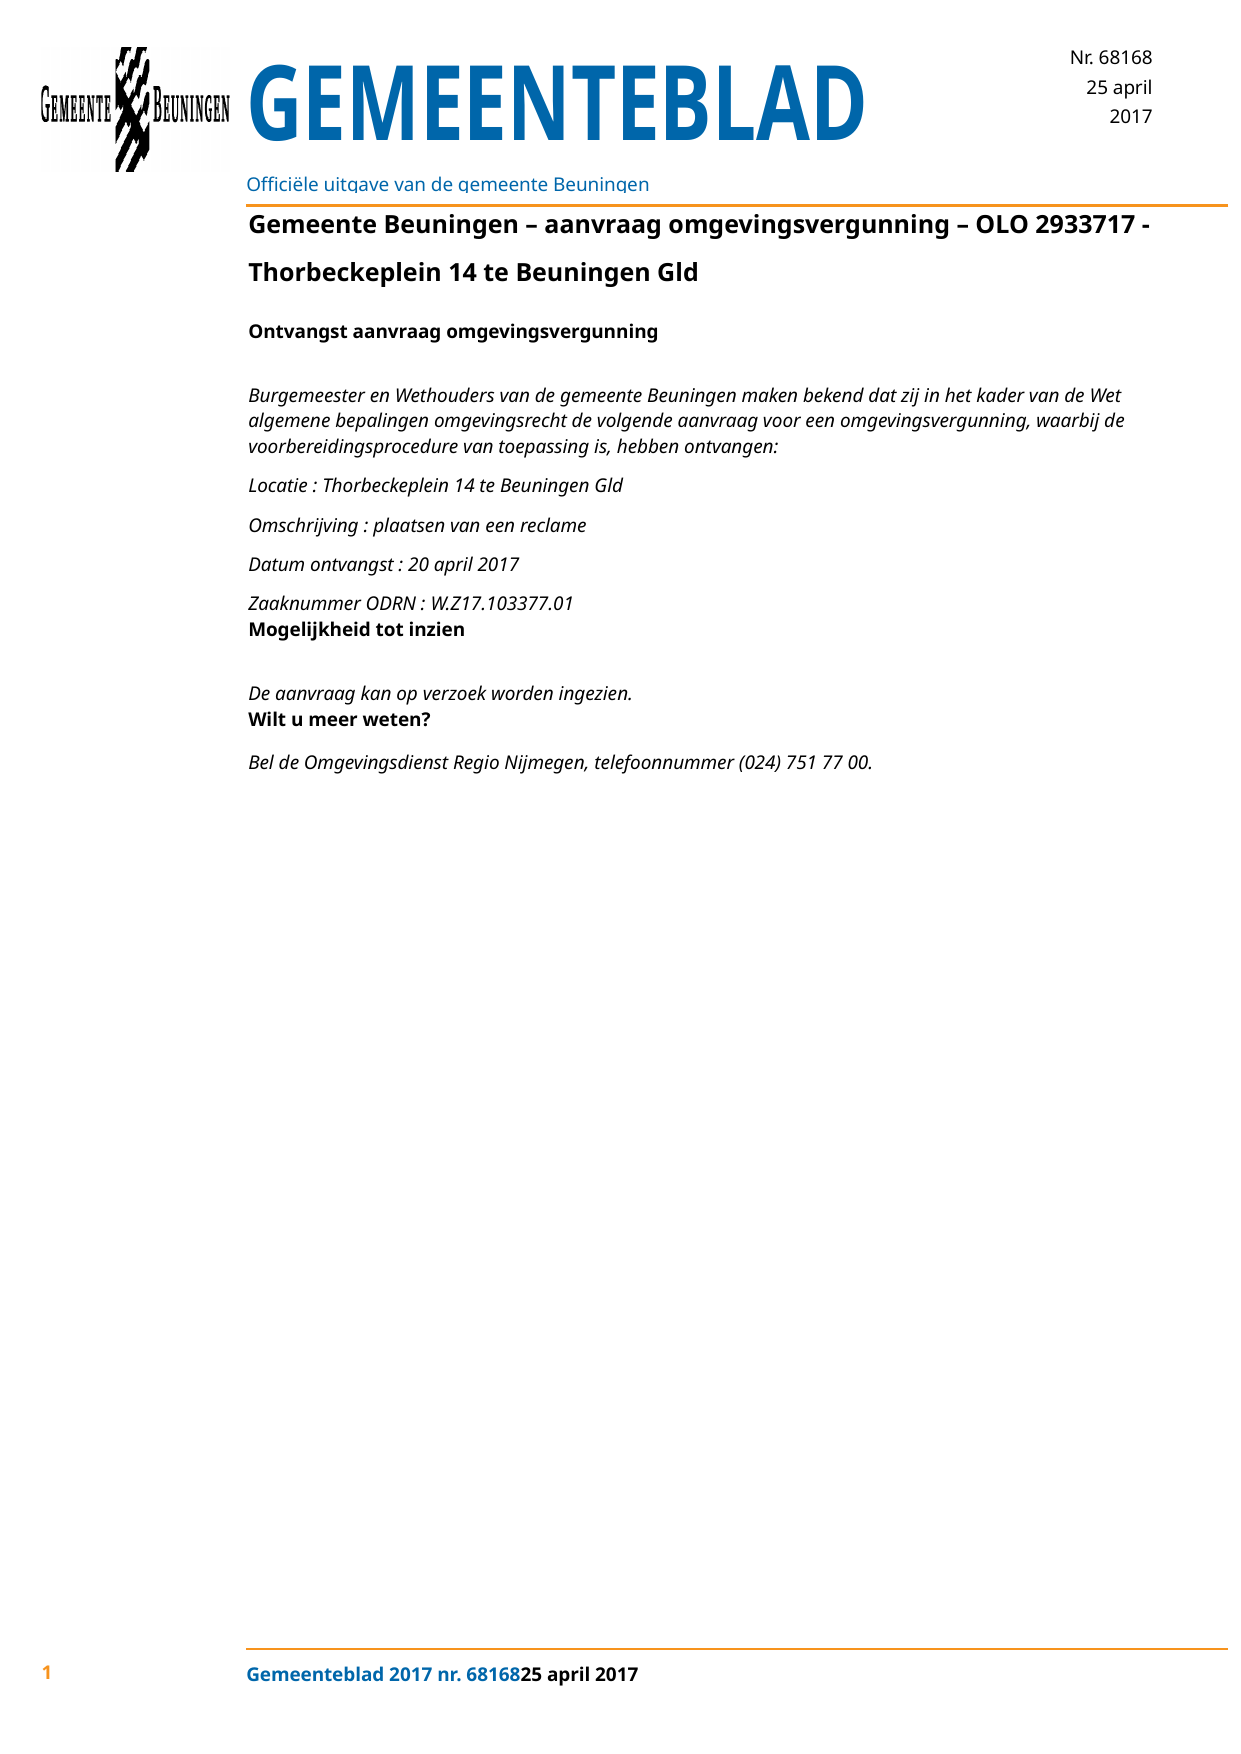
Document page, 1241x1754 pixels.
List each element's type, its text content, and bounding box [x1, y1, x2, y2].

text Gemeente Beuningen – aanvraag omgevingsvergunning – OLO 2933717 - Thorbeckeplein 14 te Beuningen Gld [248, 207, 1152, 288]
text Omschrijving : plaatsen van een reclame [248, 512, 1152, 538]
text Wilt u meer weten? [248, 706, 1152, 732]
text Locatie : Thorbeckeplein 14 te Beuningen Gld [248, 473, 1152, 498]
text Burgemeester en Wethouders van de gemeente Beuningen maken bekend dat zij in het kader van de Wet algemene bepalingen omgevingsrecht de volgende aanvraag voor een omgevingsvergunning, waarbij de voorbereidingsprocedure van toepassing is, hebben ontvangen: [248, 382, 1152, 459]
picture [41, 47, 231, 172]
text Datum ontvangst : 20 april 2017 [248, 551, 1152, 577]
text Mogelijkheid tot inzien [248, 616, 1152, 642]
text Ontvangst aanvraag omgevingsvergunning [248, 318, 1152, 344]
text De aanvraag kan op verzoek worden ingezien. [248, 680, 1152, 706]
text Zaaknummer ODRN : W.Z17.103377.01 [248, 590, 1152, 616]
text Bel de Omgevingsdienst Regio Nijmegen, telefoonnummer (024) 751 77 00. [248, 749, 1152, 775]
